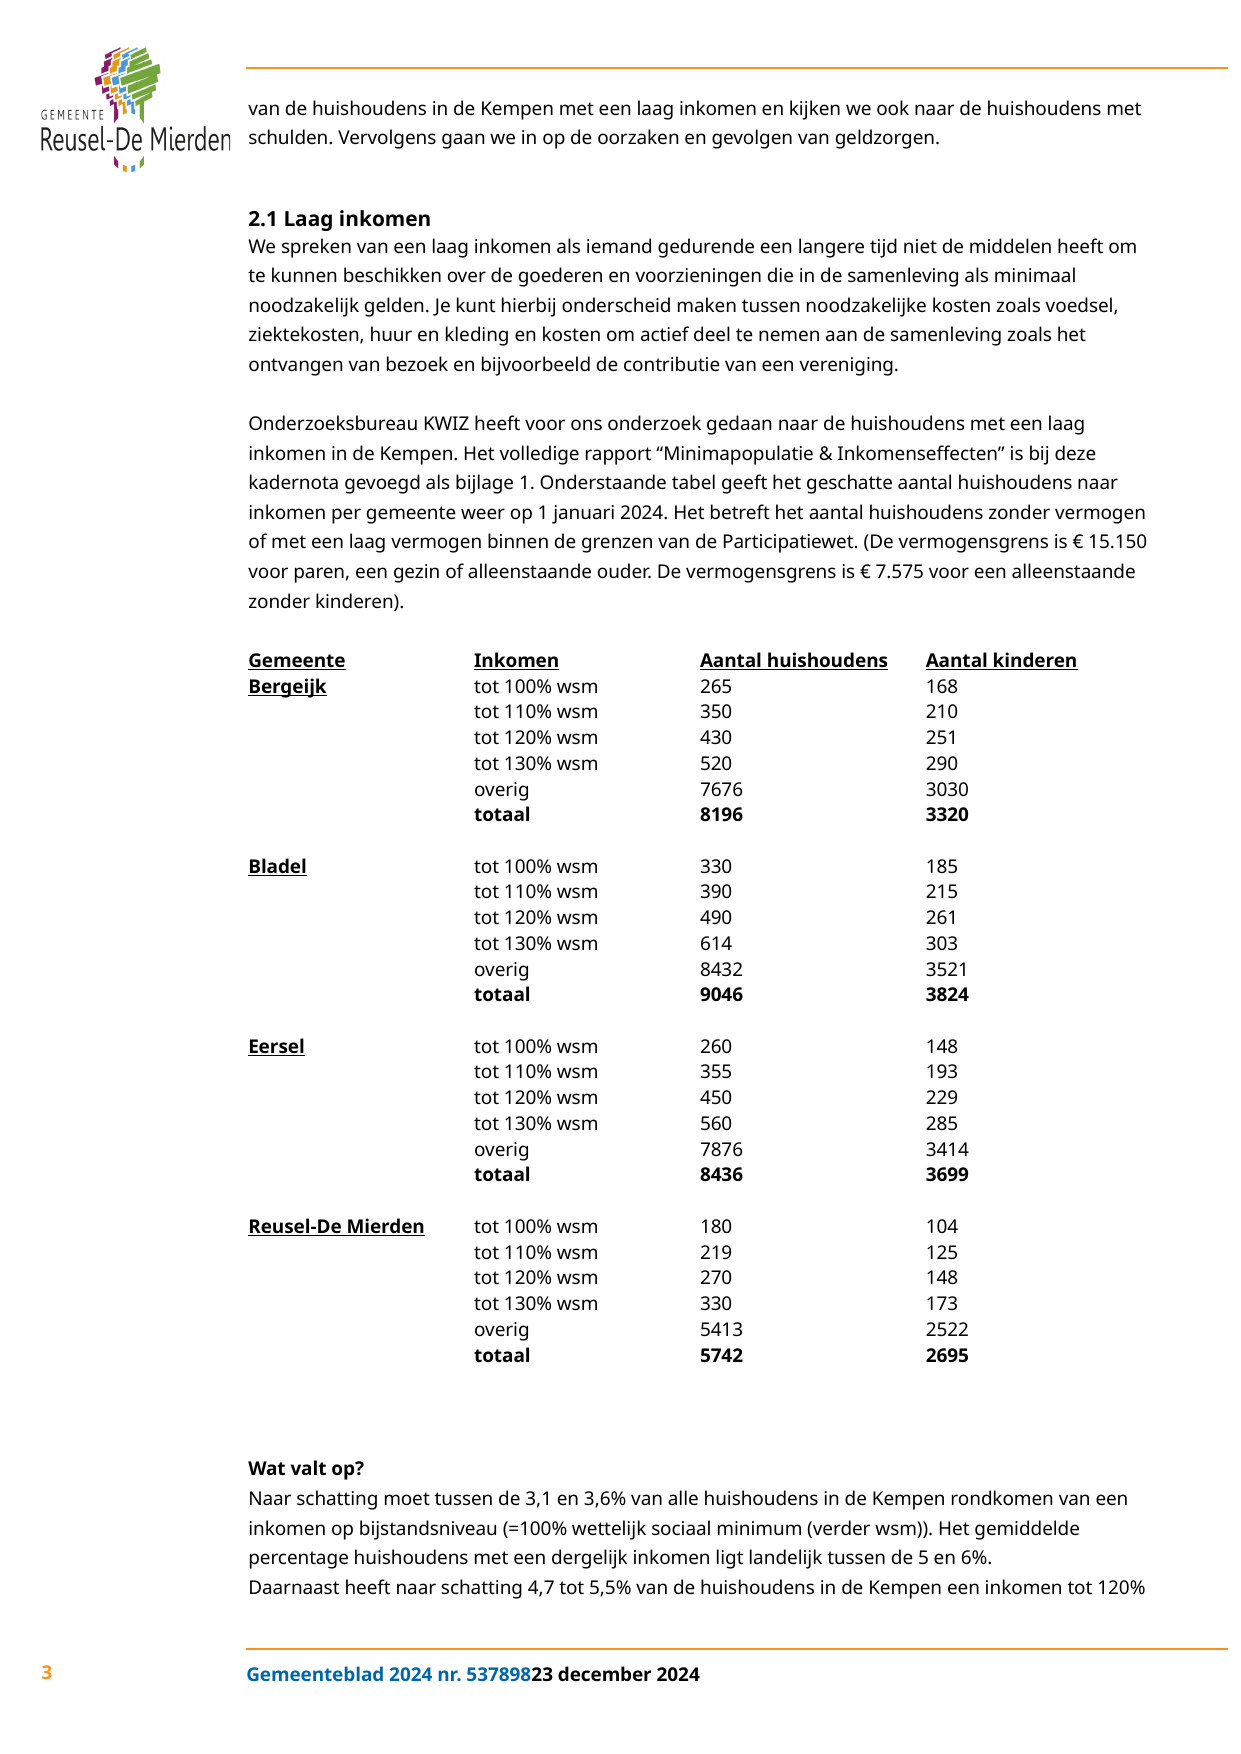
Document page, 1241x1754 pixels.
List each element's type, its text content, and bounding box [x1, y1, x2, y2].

table_cell tot 110% wsm [474, 879, 700, 904]
table_cell Bergeijk [248, 673, 474, 698]
table_cell 3030 [926, 776, 1152, 801]
table_cell [248, 724, 474, 750]
table_cell [926, 827, 1152, 853]
table_cell tot 100% wsm [474, 1213, 700, 1239]
table_cell [248, 699, 474, 724]
text Naar schatting moet tussen de 3,1 en 3,6% van alle huishoudens in de Kempen rondkomen van een inkomen op bijstandsniveau (=100% wettelijk sociaal minimum (verder wsm)). Het gemiddelde percentage huishoudens met een dergelijk inkomen ligt landelijk tussen de 5 en 6%. [248, 1485, 1152, 1570]
text Daarnaast heeft naar schatting 4,7 tot 5,5% van de huishoudens in de Kempen een inkomen tot 120% [248, 1574, 1152, 1600]
table_cell overig [474, 776, 700, 801]
table_cell 560 [700, 1110, 926, 1136]
table_cell 261 [926, 904, 1152, 930]
table_cell overig [474, 1136, 700, 1162]
table_cell 7676 [700, 776, 926, 801]
table_cell [926, 1007, 1152, 1033]
picture [41, 47, 231, 172]
table_cell [248, 1316, 474, 1342]
table_cell tot 100% wsm [474, 853, 700, 879]
table_cell [248, 1136, 474, 1162]
table_cell [248, 956, 474, 982]
table_cell 148 [926, 1033, 1152, 1059]
table_cell 168 [926, 673, 1152, 698]
table_cell [248, 1265, 474, 1290]
table_cell totaal [474, 982, 700, 1007]
table_cell Reusel-De Mierden [248, 1213, 474, 1239]
table_cell 330 [700, 853, 926, 879]
table_cell tot 110% wsm [474, 1239, 700, 1264]
table_cell 5413 [700, 1316, 926, 1342]
table_cell tot 120% wsm [474, 724, 700, 750]
text van de huishoudens in de Kempen met een laag inkomen en kijken we ook naar de huishoudens met schulden. Vervolgens gaan we in op de oorzaken en gevolgen van geldzorgen. [248, 95, 1152, 150]
table_cell 290 [926, 750, 1152, 776]
table_cell 104 [926, 1213, 1152, 1239]
table_cell [248, 904, 474, 930]
table_cell 350 [700, 699, 926, 724]
text Wat valt op? [248, 1456, 1152, 1481]
table_cell 219 [700, 1239, 926, 1264]
table_cell [248, 1368, 474, 1393]
table_cell 303 [926, 930, 1152, 956]
table_cell totaal [474, 1342, 700, 1367]
table_cell tot 130% wsm [474, 930, 700, 956]
table_cell 7876 [700, 1136, 926, 1162]
table_cell 193 [926, 1059, 1152, 1084]
table_cell Bladel [248, 853, 474, 879]
table_cell [248, 801, 474, 827]
table_cell [248, 776, 474, 801]
table_cell 5742 [700, 1342, 926, 1367]
table_cell 180 [700, 1213, 926, 1239]
table_cell tot 100% wsm [474, 673, 700, 698]
table_cell 210 [926, 699, 1152, 724]
table_cell 9046 [700, 982, 926, 1007]
table_cell 520 [700, 750, 926, 776]
table_cell [700, 1007, 926, 1033]
table_cell 173 [926, 1290, 1152, 1316]
table_cell 8432 [700, 956, 926, 982]
table_cell 265 [700, 673, 926, 698]
table_cell [248, 1239, 474, 1264]
table_cell overig [474, 1316, 700, 1342]
table_cell [248, 879, 474, 904]
table_cell tot 130% wsm [474, 750, 700, 776]
table_cell [926, 1368, 1152, 1393]
table_cell overig [474, 956, 700, 982]
table_cell [926, 1188, 1152, 1213]
table_cell tot 120% wsm [474, 1085, 700, 1110]
table_cell 2695 [926, 1342, 1152, 1367]
table_cell 8196 [700, 801, 926, 827]
table_cell 229 [926, 1085, 1152, 1110]
table_cell 251 [926, 724, 1152, 750]
table_cell [248, 1162, 474, 1187]
table_cell [248, 827, 474, 853]
table_cell Eersel [248, 1033, 474, 1059]
table_cell 260 [700, 1033, 926, 1059]
table_cell 8436 [700, 1162, 926, 1187]
table_cell [248, 1085, 474, 1110]
table_cell 390 [700, 879, 926, 904]
table_cell tot 110% wsm [474, 1059, 700, 1084]
table_cell [248, 1059, 474, 1084]
table_cell 215 [926, 879, 1152, 904]
table_header Aantal huishoudens [700, 647, 926, 673]
table_cell [474, 1007, 700, 1033]
table_cell 148 [926, 1265, 1152, 1290]
table_cell 3824 [926, 982, 1152, 1007]
table_cell [248, 930, 474, 956]
table_cell [248, 1188, 474, 1213]
table_cell 3521 [926, 956, 1152, 982]
table_cell [700, 827, 926, 853]
text 2.1 Laag inkomen [248, 204, 1152, 233]
table_cell tot 130% wsm [474, 1110, 700, 1136]
table_header Gemeente [248, 647, 474, 673]
table_cell 125 [926, 1239, 1152, 1264]
table_cell totaal [474, 1162, 700, 1187]
table_cell [248, 1007, 474, 1033]
table_cell tot 100% wsm [474, 1033, 700, 1059]
table_cell 3699 [926, 1162, 1152, 1187]
table_cell 270 [700, 1265, 926, 1290]
table_cell [248, 982, 474, 1007]
table_cell 430 [700, 724, 926, 750]
table_header Inkomen [474, 647, 700, 673]
table_cell 3320 [926, 801, 1152, 827]
table_cell tot 110% wsm [474, 699, 700, 724]
table_cell 3414 [926, 1136, 1152, 1162]
table_cell [474, 1368, 700, 1393]
table_cell 2522 [926, 1316, 1152, 1342]
table_cell [248, 1342, 474, 1367]
table_cell tot 120% wsm [474, 1265, 700, 1290]
table_cell tot 120% wsm [474, 904, 700, 930]
table_cell [474, 1188, 700, 1213]
table_cell [700, 1188, 926, 1213]
table_cell totaal [474, 801, 700, 827]
table_header Aantal kinderen [926, 647, 1152, 673]
text Onderzoeksbureau KWIZ heeft voor ons onderzoek gedaan naar de huishoudens met een laag inkomen in de Kempen. Het volledige rapport “Minimapopulatie & Inkomenseffecten” is bij deze kadernota gevoegd als bijlage 1. Onderstaande tabel geeft het geschatte aantal huishoudens naar inkomen per gemeente weer op 1 januari 2024. Het betreft het aantal huishoudens zonder vermogen of met een laag vermogen binnen de grenzen van de Participatiewet. (De vermogensgrens is € 15.150 voor paren, een gezin of alleenstaande ouder. De vermogensgrens is € 7.575 voor een alleenstaande zonder kinderen). [248, 410, 1152, 613]
table_cell 330 [700, 1290, 926, 1316]
table_cell 450 [700, 1085, 926, 1110]
table_cell 490 [700, 904, 926, 930]
table_cell [248, 1110, 474, 1136]
table_cell [700, 1368, 926, 1393]
table_cell 614 [700, 930, 926, 956]
table_cell 285 [926, 1110, 1152, 1136]
table_cell tot 130% wsm [474, 1290, 700, 1316]
table_cell [474, 827, 700, 853]
table_cell [248, 1290, 474, 1316]
table_cell 355 [700, 1059, 926, 1084]
text We spreken van een laag inkomen als iemand gedurende een langere tijd niet de middelen heeft om te kunnen beschikken over de goederen en voorzieningen die in de samenleving als minimaal noodzakelijk gelden. Je kunt hierbij onderscheid maken tussen noodzakelijke kosten zoals voedsel, ziektekosten, huur en kleding en kosten om actief deel te nemen aan de samenleving zoals het ontvangen van bezoek en bijvoorbeeld de contributie van een vereniging. [248, 233, 1152, 377]
table_cell 185 [926, 853, 1152, 879]
table_cell [248, 750, 474, 776]
